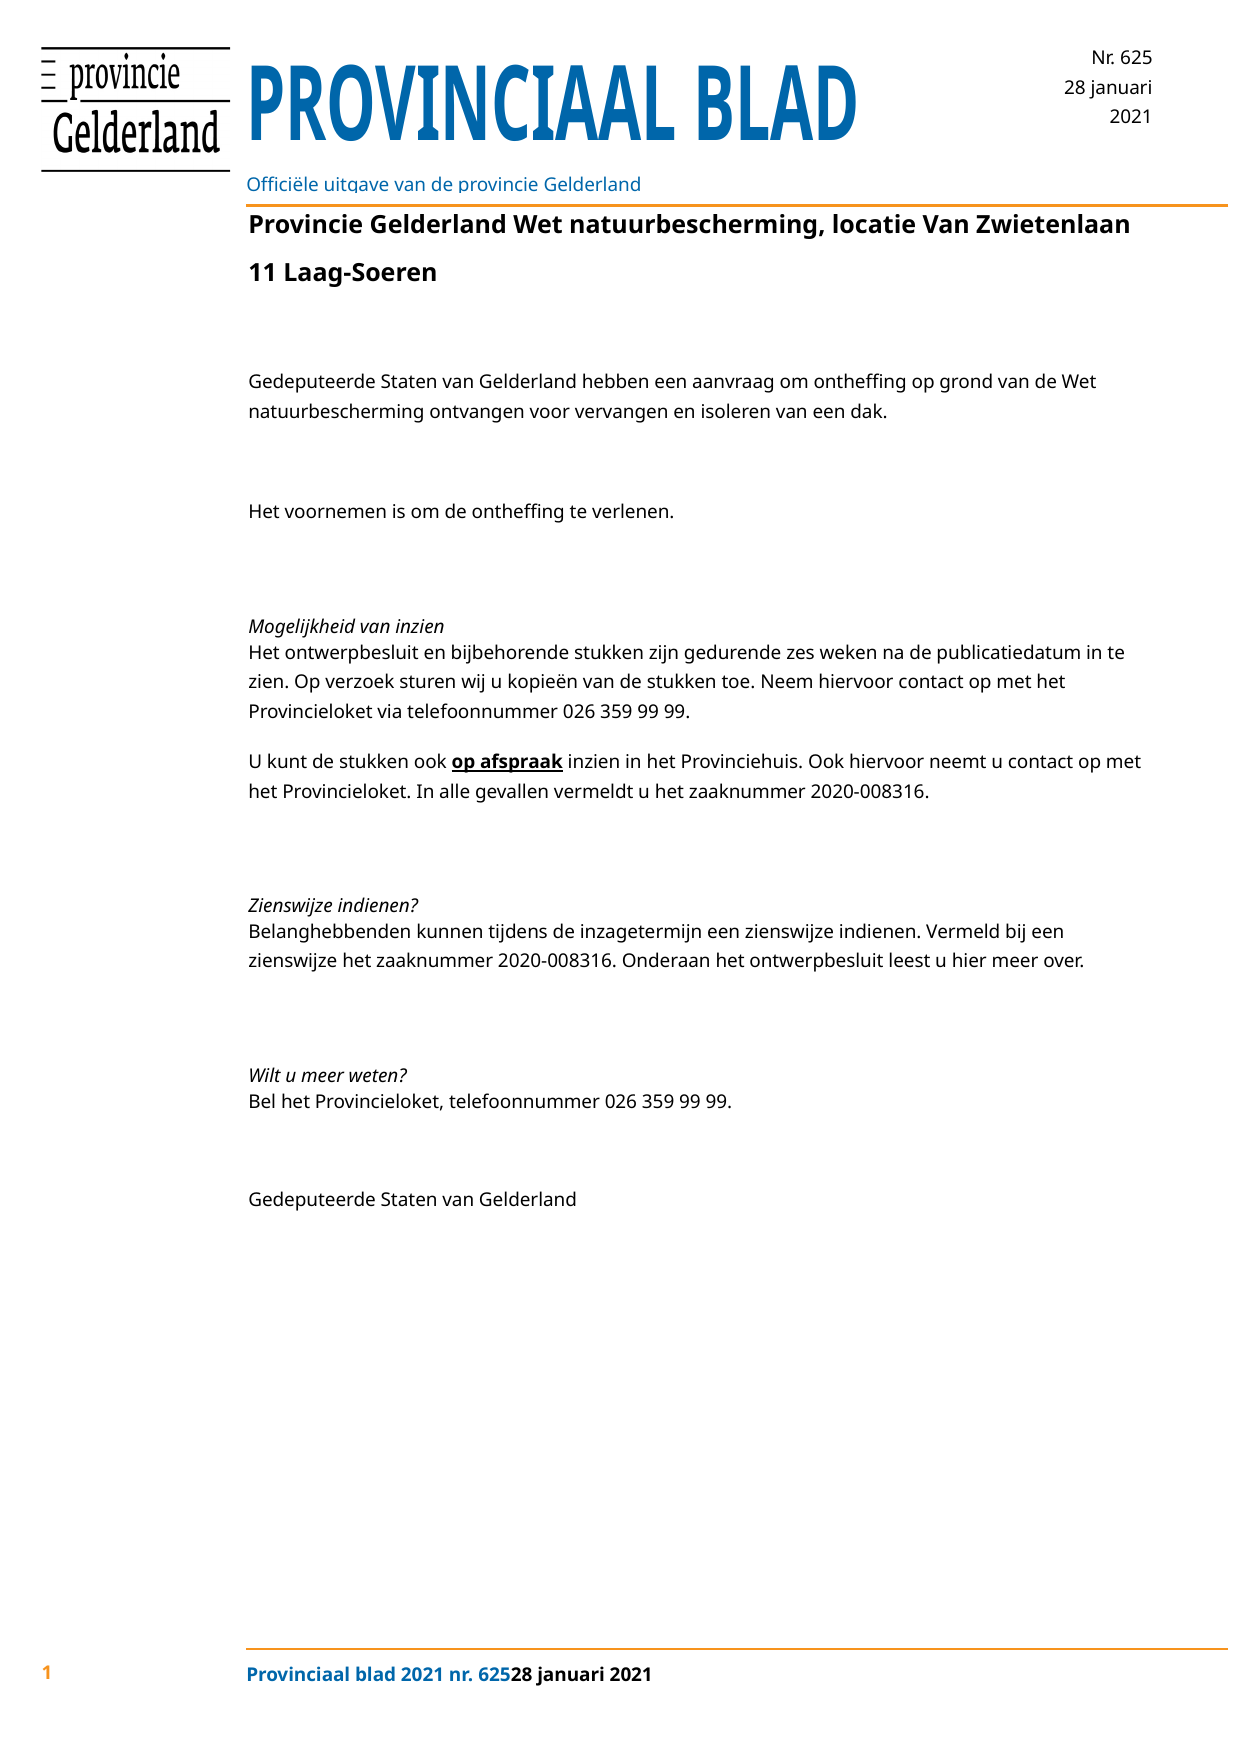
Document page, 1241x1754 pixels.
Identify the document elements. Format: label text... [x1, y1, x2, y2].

picture [41, 47, 231, 172]
text Bel het Provincieloket, telefoonnummer 026 359 99 99. [248, 1088, 1152, 1113]
text Het voornemen is om de ontheffing te verlenen. [248, 499, 1152, 524]
text Gedeputeerde Staten van Gelderland [248, 1186, 1152, 1212]
text Mogelijkheid van inzien [248, 613, 1152, 639]
text Provincie Gelderland Wet natuurbescherming, locatie Van Zwietenlaan 11 Laag-Soeren [248, 207, 1152, 288]
text Zienswijze indienen? [248, 892, 1152, 918]
text Belanghebbenden kunnen tijdens de inzagetermijn een zienswijze indienen. Vermeld bij een zienswijze het zaaknummer 2020-008316. Onderaan het ontwerpbesluit leest u hier meer over. [248, 918, 1152, 973]
text Gedeputeerde Staten van Gelderland hebben een aanvraag om ontheffing op grond van de Wet natuurbescherming ontvangen voor vervangen en isoleren van een dak. [248, 368, 1152, 424]
text U kunt de stukken ook op afspraak inzien in het Provinciehuis. Ook hiervoor neemt u contact op met het Provincieloket. In alle gevallen vermeldt u het zaaknummer 2020-008316. [248, 748, 1152, 804]
text Het ontwerpbesluit en bijbehorende stukken zijn gedurende zes weken na de publicatiedatum in te zien. Op verzoek sturen wij u kopieën van de stukken toe. Neem hiervoor contact op met het Provincieloket via telefoonnummer 026 359 99 99. [248, 639, 1152, 724]
text Wilt u meer weten? [248, 1062, 1152, 1088]
